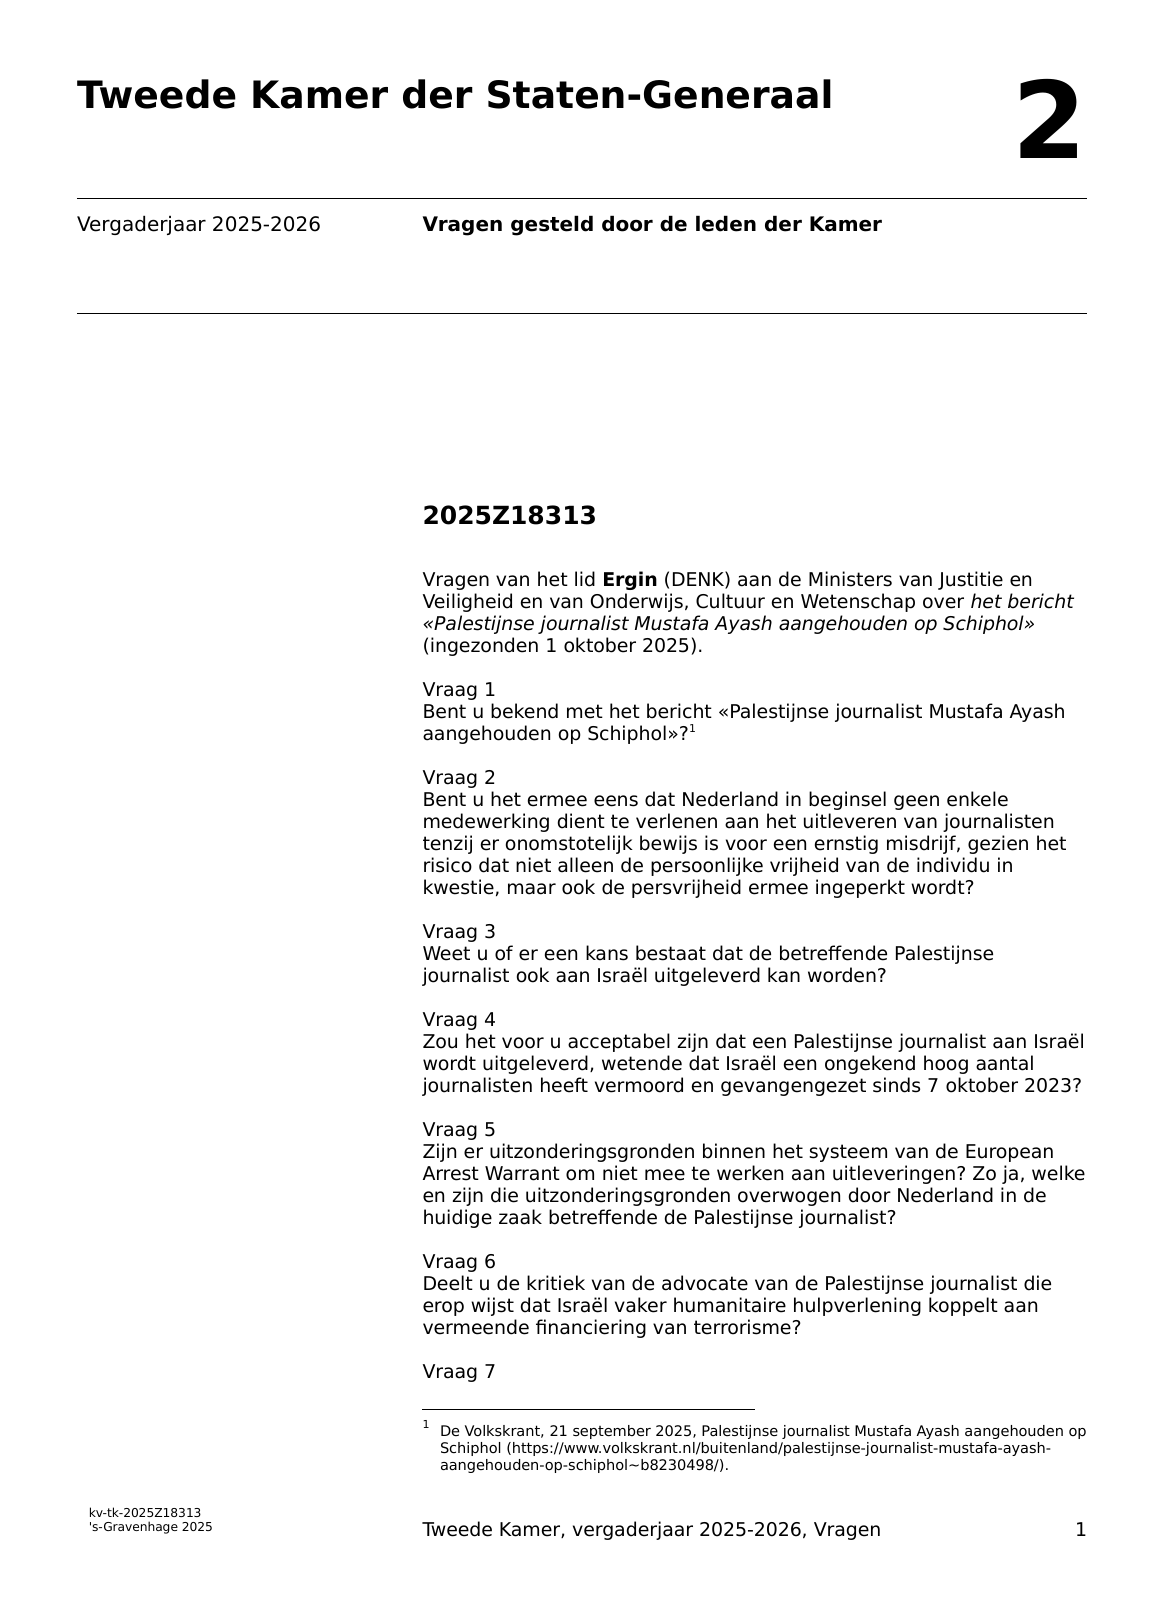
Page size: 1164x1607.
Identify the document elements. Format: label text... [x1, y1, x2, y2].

text Bent u bekend met het bericht «Palestijnse journalist Mustafa Ayash aangehouden op Schiphol»? [422, 701, 1087, 745]
table_cell Vergaderjaar 2025-2026 [77, 199, 422, 313]
text Zou het voor u acceptabel zijn dat een Palestijnse journalist aan Israël wordt uitgeleverd, wetende dat Israël een ongekend hoog aantal journalisten heeft vermoord en gevangengezet sinds 7 oktober 2023? [422, 1031, 1087, 1097]
text Vragen van het lid Ergin (DENK) aan de Ministers van Justitie en Veiligheid en van Onderwijs, Cultuur en Wetenschap over het bericht «Palestijnse journalist Mustafa Ayash aangehouden op Schiphol» (ingezonden 1 oktober 2025). [422, 569, 1087, 657]
text Vraag 2 [422, 767, 1087, 789]
text De Volkskrant, 21 september 2025, Palestijnse journalist Mustafa Ayash aangehouden op Schiphol (https://www.volkskrant.nl/buitenland/palestijnse-journalist-mustafa-ayash-aangehouden-op-schiphol~b8230498/). [422, 1418, 1087, 1474]
table_header 2 [886, 59, 1087, 198]
text 's-Gravenhage 2025 [88, 1520, 323, 1534]
text Deelt u de kritiek van de advocate van de Palestijnse journalist die erop wijst dat Israël vaker humanitaire hulpverlening koppelt aan vermeende financiering van terrorisme? [422, 1273, 1087, 1339]
text Vraag 5 [422, 1119, 1087, 1141]
text Bent u het ermee eens dat Nederland in beginsel geen enkele medewerking dient te verlenen aan het uitleveren van journalisten tenzij er onomstotelijk bewijs is voor een ernstig misdrijf, gezien het risico dat niet alleen de persoonlijke vrijheid van de individu in kwestie, maar ook de persvrijheid ermee ingeperkt wordt? [422, 789, 1087, 899]
text Vraag 1 [422, 679, 1087, 701]
text Zijn er uitzonderingsgronden binnen het systeem van de European Arrest Warrant om niet mee te werken aan uitleveringen? Zo ja, welke en zijn die uitzonderingsgronden overwogen door Nederland in de huidige zaak betreffende de Palestijnse journalist? [422, 1141, 1087, 1229]
table_header Tweede Kamer der Staten-Generaal [77, 59, 886, 198]
text Vraag 7 [422, 1361, 1087, 1383]
text Vraag 4 [422, 1009, 1087, 1031]
text kv-tk-2025Z18313 [88, 1506, 323, 1520]
text Weet u of er een kans bestaat dat de betreffende Palestijnse journalist ook aan Israël uitgeleverd kan worden? [422, 943, 1087, 987]
text Vraag 3 [422, 921, 1087, 943]
text Vraag 6 [422, 1251, 1087, 1273]
text 2025Z18313 [422, 501, 1087, 531]
table_cell Vragen gesteld door de leden der Kamer [422, 199, 1087, 313]
